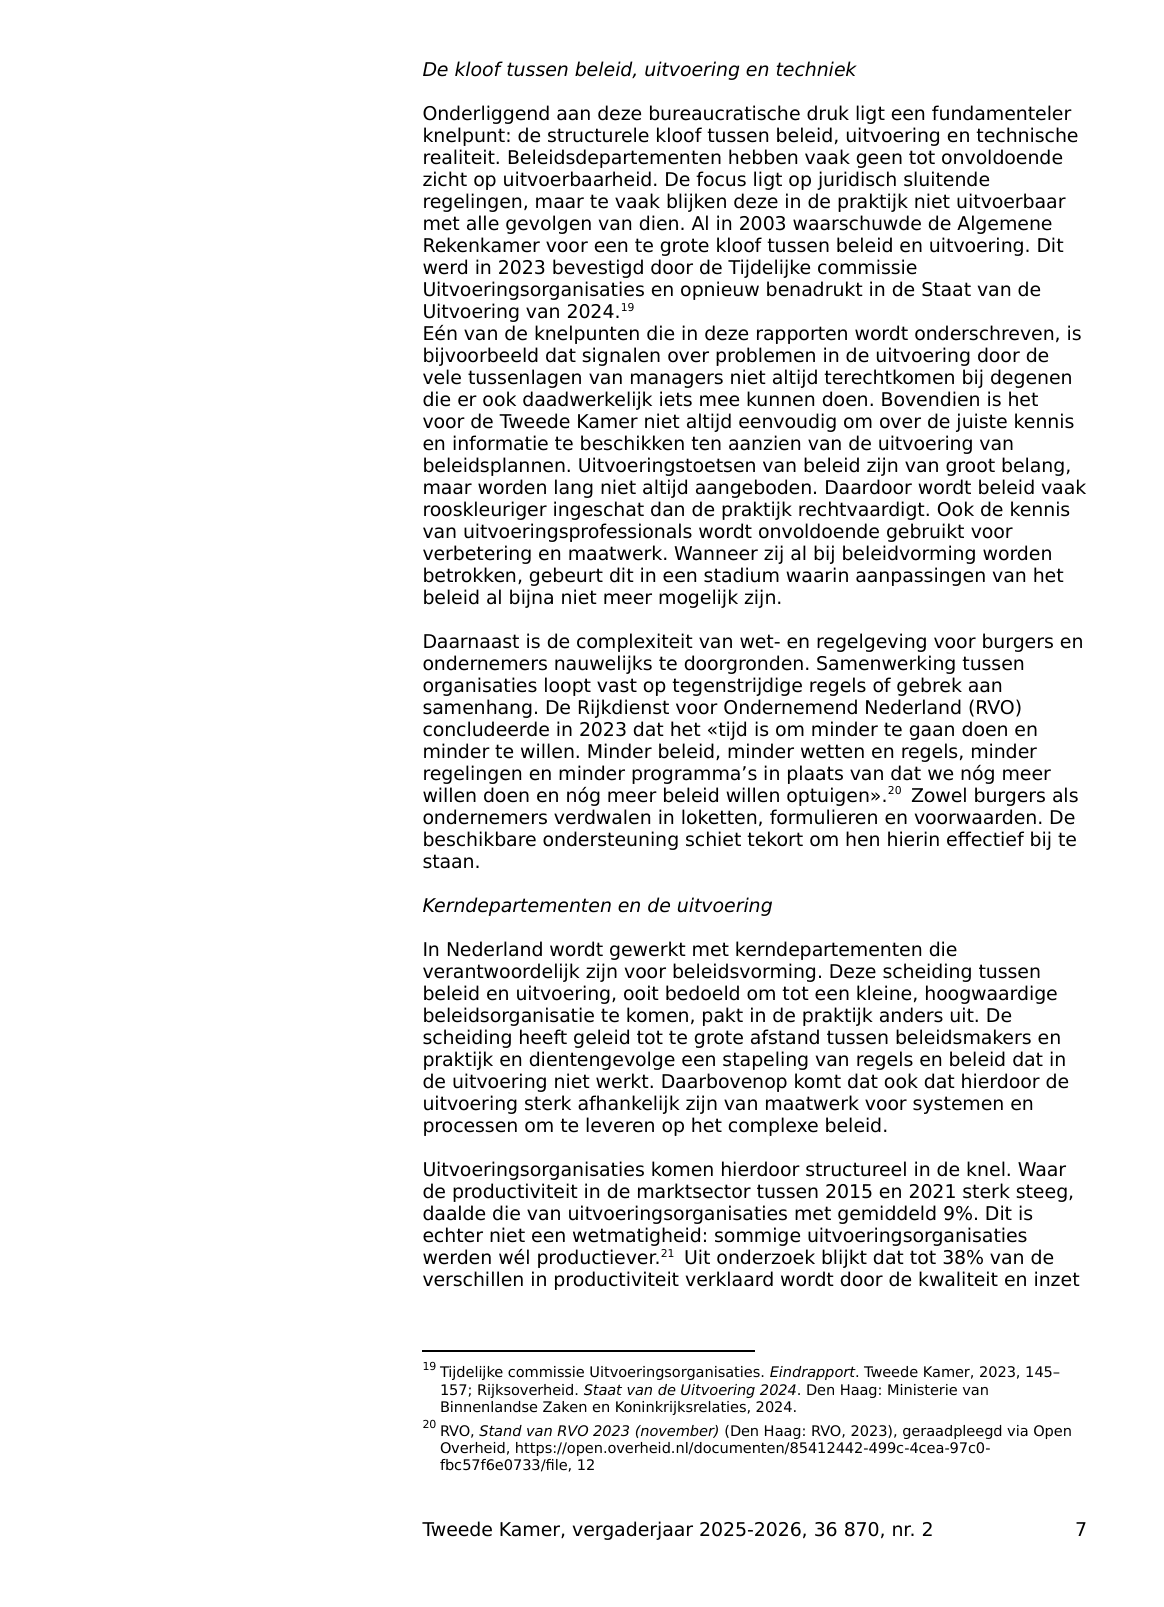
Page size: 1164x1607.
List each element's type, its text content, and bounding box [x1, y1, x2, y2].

text Daarnaast is de complexiteit van wet- en regelgeving voor burgers en ondernemers nauwelijks te doorgronden. Samenwerking tussen organisaties loopt vast op tegenstrijdige regels of gebrek aan samenhang. De Rijkdienst voor Ondernemend Nederland (RVO) concludeerde in 2023 dat het «tijd is om minder te gaan doen en minder te willen. Minder beleid, minder wetten en regels, minder regelingen en minder programma’s in plaats van dat we nóg meer willen doen en nóg meer beleid willen optuigen». Zowel burgers als ondernemers verdwalen in loketten, formulieren en voorwaarden. De beschikbare ondersteuning schiet tekort om hen hierin effectief bij te staan. [422, 631, 1087, 873]
text Tijdelijke commissie Uitvoeringsorganisaties. Eindrapport. Tweede Kamer, 2023, 145–157; Rijksoverheid. Staat van de Uitvoering 2024. Den Haag: Ministerie van Binnenlandse Zaken en Koninkrijksrelaties, 2024. [422, 1360, 1087, 1416]
text Uitvoeringsorganisaties komen hierdoor structureel in de knel. Waar de productiviteit in de marktsector tussen 2015 en 2021 sterk steeg, daalde die van uitvoeringsorganisaties met gemiddeld 9%. Dit is echter niet een wetmatigheid: sommige uitvoeringsorganisaties werden wél productiever. Uit onderzoek blijkt dat tot 38% van de verschillen in productiviteit verklaard wordt door de kwaliteit en inzet [422, 1159, 1087, 1291]
subtitle De kloof tussen beleid, uitvoering en techniek [422, 59, 1087, 81]
subtitle Kerndepartementen en de uitvoering [422, 895, 1087, 917]
text In Nederland wordt gewerkt met kerndepartementen die verantwoordelijk zijn voor beleidsvorming. Deze scheiding tussen beleid en uitvoering, ooit bedoeld om tot een kleine, hoogwaardige beleidsorganisatie te komen, pakt in de praktijk anders uit. De scheiding heeft geleid tot te grote afstand tussen beleidsmakers en praktijk en dientengevolge een stapeling van regels en beleid dat in de uitvoering niet werkt. Daarbovenop komt dat ook dat hierdoor de uitvoering sterk afhankelijk zijn van maatwerk voor systemen en processen om te leveren op het complexe beleid. [422, 939, 1087, 1137]
text Onderliggend aan deze bureaucratische druk ligt een fundamenteler knelpunt: de structurele kloof tussen beleid, uitvoering en technische realiteit. Beleidsdepartementen hebben vaak geen tot onvoldoende zicht op uitvoerbaarheid. De focus ligt op juridisch sluitende regelingen, maar te vaak blijken deze in de praktijk niet uitvoerbaar met alle gevolgen van dien. Al in 2003 waarschuwde de Algemene Rekenkamer voor een te grote kloof tussen beleid en uitvoering. Dit werd in 2023 bevestigd door de Tijdelijke commissie Uitvoeringsorganisaties en opnieuw benadrukt in de Staat van de Uitvoering van 2024. [422, 103, 1087, 323]
text RVO, Stand van RVO 2023 (november) (Den Haag: RVO, 2023), geraadpleegd via Open Overheid, https://open.overheid.nl/documenten/85412442-499c-4cea-97c0-fbc57f6e0733/file, 12 [422, 1418, 1087, 1474]
text Eén van de knelpunten die in deze rapporten wordt onderschreven, is bijvoorbeeld dat signalen over problemen in de uitvoering door de vele tussenlagen van managers niet altijd terechtkomen bij degenen die er ook daadwerkelijk iets mee kunnen doen. Bovendien is het voor de Tweede Kamer niet altijd eenvoudig om over de juiste kennis en informatie te beschikken ten aanzien van de uitvoering van beleidsplannen. Uitvoeringstoetsen van beleid zijn van groot belang, maar worden lang niet altijd aangeboden. Daardoor wordt beleid vaak rooskleuriger ingeschat dan de praktijk rechtvaardigt. Ook de kennis van uitvoeringsprofessionals wordt onvoldoende gebruikt voor verbetering en maatwerk. Wanneer zij al bij beleidvorming worden betrokken, gebeurt dit in een stadium waarin aanpassingen van het beleid al bijna niet meer mogelijk zijn. [422, 323, 1087, 609]
